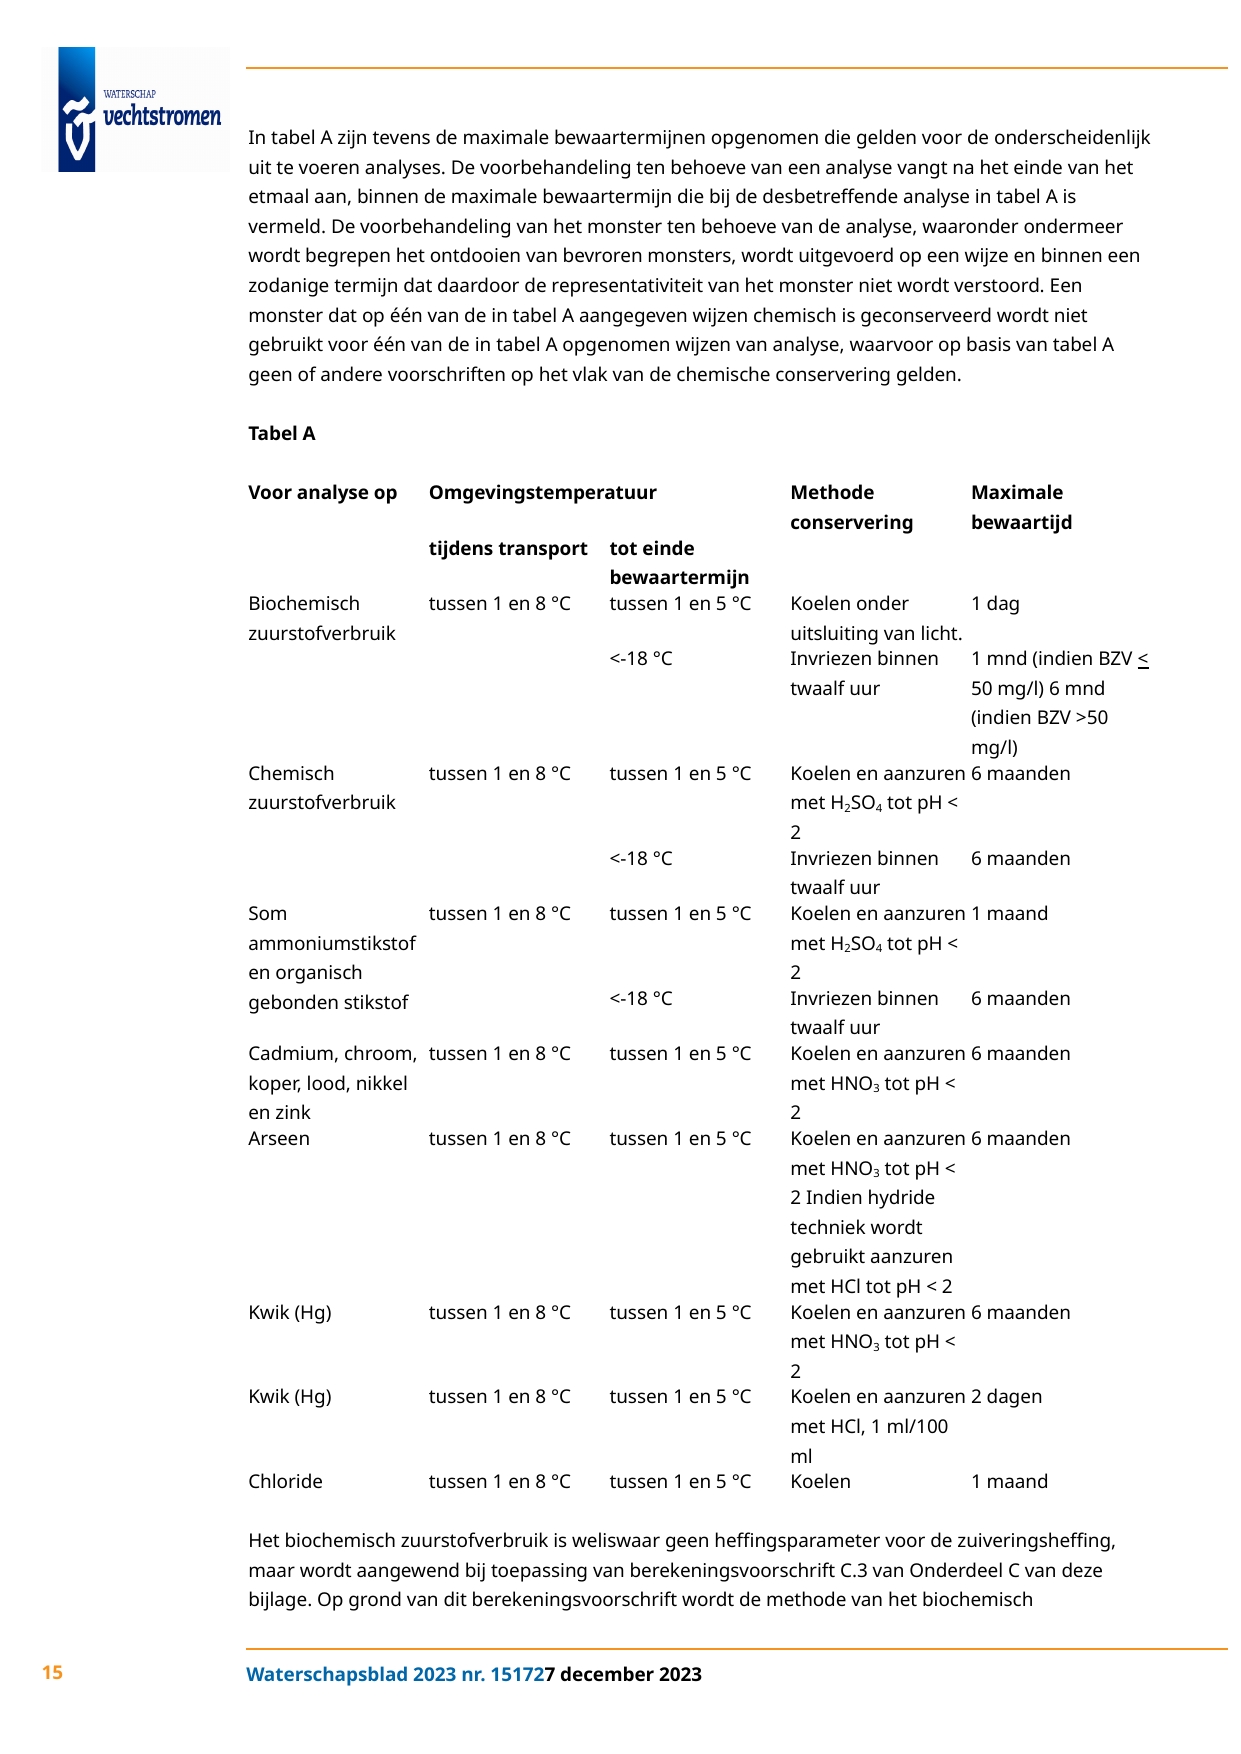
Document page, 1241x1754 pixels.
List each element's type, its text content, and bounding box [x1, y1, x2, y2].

table_cell 1 dag [971, 590, 1152, 645]
table_cell Som ammoniumstikstof en organisch gebonden stikstof [248, 900, 429, 1040]
table_cell Koelen en aanzuren met HCl, 1 ml/100 ml [790, 1384, 971, 1469]
table_header Maximale bewaartijd [971, 480, 1152, 535]
table_cell <-18 °C [609, 985, 790, 1040]
table_cell Koelen en aanzuren met H2SO4 tot pH < 2 [790, 900, 971, 985]
table_cell tussen 1 en 5 °C [609, 1469, 790, 1494]
table_cell tussen 1 en 8 °C [429, 1299, 609, 1384]
table_cell tussen 1 en 5 °C [609, 1299, 790, 1384]
table_cell tussen 1 en 8 °C [429, 1384, 609, 1469]
table_cell tussen 1 en 5 °C [609, 1384, 790, 1469]
table_cell Cadmium, chroom, koper, lood, nikkel en zink [248, 1040, 429, 1125]
table_cell Koelen [790, 1469, 971, 1494]
text Tabel A [248, 420, 1152, 446]
table_cell Kwik (Hg) [248, 1384, 429, 1469]
table_cell Invriezen binnen twaalf uur [790, 645, 971, 760]
table_cell 1 mnd (indien BZV < 50 mg/l) 6 mnd (indien BZV >50 mg/l) [971, 645, 1152, 760]
table_cell tussen 1 en 5 °C [609, 760, 790, 845]
table_cell 1 maand [971, 1469, 1152, 1494]
table_cell Koelen onder uitsluiting van licht. [790, 590, 971, 645]
table_cell 2 dagen [971, 1384, 1152, 1469]
text Het biochemisch zuurstofverbruik is weliswaar geen heffingsparameter voor de zuiveringsheffing, maar wordt aangewend bij toepassing van berekeningsvoorschrift C.3 van Onderdeel C van deze bijlage. Op grond van dit berekeningsvoorschrift wordt de methode van het biochemisch [248, 1527, 1152, 1612]
table_cell 1 maand [971, 900, 1152, 985]
table_cell Kwik (Hg) [248, 1299, 429, 1384]
table_cell Koelen en aanzuren met HNO3 tot pH < 2 [790, 1040, 971, 1125]
table_cell tussen 1 en 5 °C [609, 1125, 790, 1299]
table_cell Invriezen binnen twaalf uur [790, 985, 971, 1040]
table_cell tussen 1 en 8 °C [429, 1469, 609, 1494]
table_cell [790, 535, 971, 590]
table_cell Invriezen binnen twaalf uur [790, 845, 971, 900]
table_cell Biochemisch zuurstofverbruik [248, 590, 429, 760]
table_cell 6 maanden [971, 1299, 1152, 1384]
table_cell Koelen en aanzuren met H2SO4 tot pH < 2 [790, 760, 971, 845]
table_cell tussen 1 en 5 °C [609, 590, 790, 645]
picture [41, 47, 231, 172]
text In tabel A zijn tevens de maximale bewaartermijnen opgenomen die gelden voor de onderscheidenlijk uit te voeren analyses. De voorbehandeling ten behoeve van een analyse vangt na het einde van het etmaal aan, binnen de maximale bewaartermijn die bij de desbetreffende analyse in tabel A is vermeld. De voorbehandeling van het monster ten behoeve van de analyse, waaronder ondermeer wordt begrepen het ontdooien van bevroren monsters, wordt uitgevoerd op een wijze en binnen een zodanige termijn dat daardoor de representativiteit van het monster niet wordt verstoord. Een monster dat op één van de in tabel A aangegeven wijzen chemisch is geconserveerd wordt niet gebruikt voor één van de in tabel A opgenomen wijzen van analyse, waarvoor op basis van tabel A geen of andere voorschriften op het vlak van de chemische conservering gelden. [248, 124, 1152, 387]
table_cell <-18 °C [609, 645, 790, 760]
table_cell 6 maanden [971, 845, 1152, 900]
table_cell 6 maanden [971, 985, 1152, 1040]
table_header Methode conservering [790, 480, 971, 535]
table_cell tussen 1 en 8 °C [429, 760, 609, 900]
table_cell tussen 1 en 8 °C [429, 590, 609, 760]
table_cell Chloride [248, 1469, 429, 1494]
table_cell tussen 1 en 8 °C [429, 1040, 609, 1125]
table_cell Koelen en aanzuren met HNO3 tot pH < 2 [790, 1299, 971, 1384]
table_cell 6 maanden [971, 1040, 1152, 1125]
table_cell tussen 1 en 8 °C [429, 900, 609, 1040]
table_cell tijdens transport [429, 535, 609, 590]
table_cell 6 maanden [971, 1125, 1152, 1299]
table_cell Arseen [248, 1125, 429, 1299]
table_cell <-18 °C [609, 845, 790, 900]
table_cell Koelen en aanzuren met HNO3 tot pH < 2 Indien hydride techniek wordt gebruikt aanzuren met HCl tot pH < 2 [790, 1125, 971, 1299]
table_cell [971, 535, 1152, 590]
table_cell Chemisch zuurstofverbruik [248, 760, 429, 900]
table_cell tussen 1 en 5 °C [609, 1040, 790, 1125]
table_header Voor analyse op [248, 480, 429, 535]
table_cell tussen 1 en 5 °C [609, 900, 790, 985]
table_cell 6 maanden [971, 760, 1152, 845]
table_cell [248, 535, 429, 590]
table_cell tot einde bewaartermijn [609, 535, 790, 590]
table_header Omgevingstemperatuur [429, 480, 790, 535]
table_cell tussen 1 en 8 °C [429, 1125, 609, 1299]
